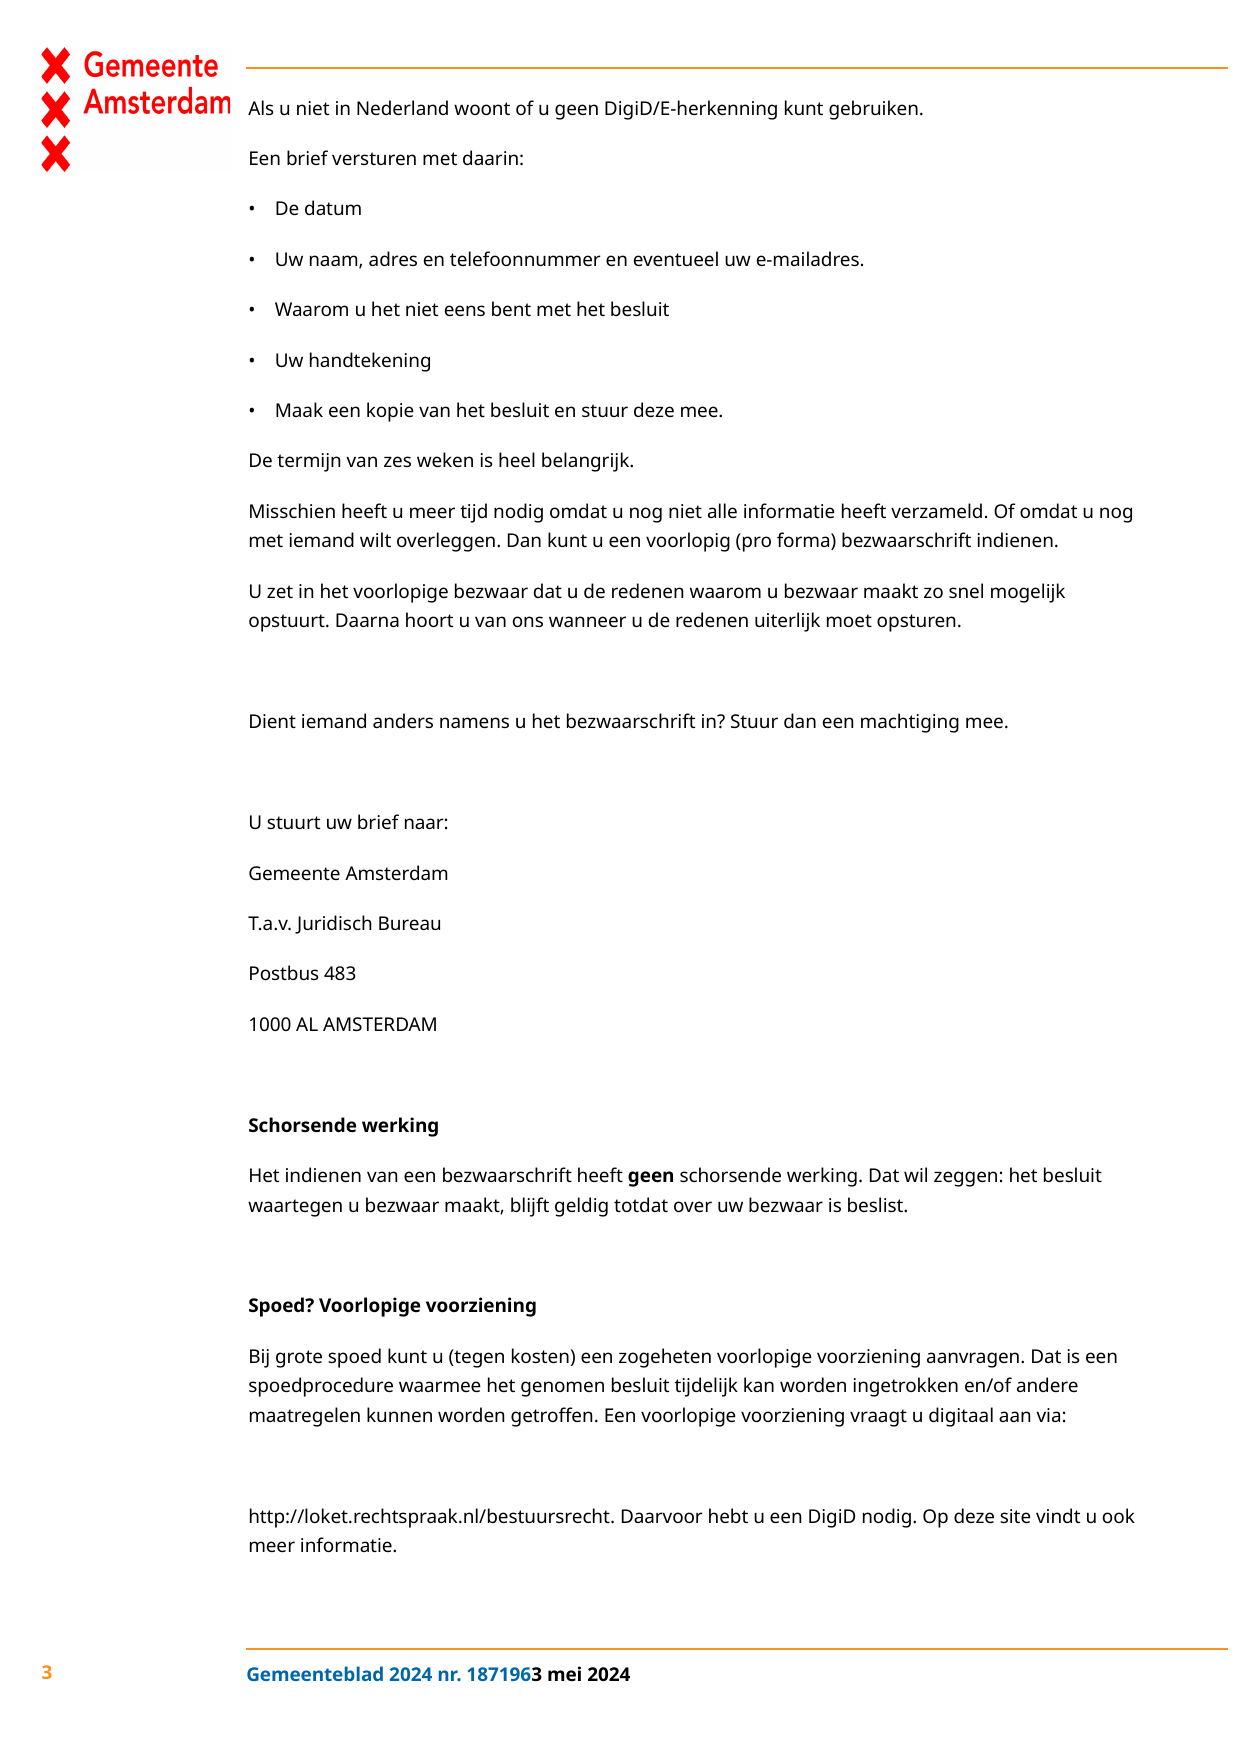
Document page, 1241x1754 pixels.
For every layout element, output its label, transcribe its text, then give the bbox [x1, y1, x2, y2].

picture [41, 47, 231, 172]
text • Waarom u het niet eens bent met het besluit [248, 296, 1152, 322]
text Als u niet in Nederland woont of u geen DigiD/E-herkenning kunt gebruiken. [248, 95, 1152, 121]
text • Uw naam, adres en telefoonnummer en eventueel uw e-mailadres. [248, 246, 1152, 272]
text T.a.v. Juridisch Bureau [248, 910, 1152, 936]
text Het indienen van een bezwaarschrift heeft geen schorsende werking. Dat wil zeggen: het besluit waartegen u bezwaar maakt, blijft geldig totdat over uw bezwaar is beslist. [248, 1162, 1152, 1218]
text Dient iemand anders namens u het bezwaarschrift in? Stuur dan een machtiging mee. [248, 708, 1152, 734]
text Postbus 483 [248, 961, 1152, 986]
text Een brief versturen met daarin: [248, 145, 1152, 171]
text U zet in het voorlopige bezwaar dat u de redenen waarom u bezwaar maakt zo snel mogelijk opstuurt. Daarna hoort u van ons wanneer u de redenen uiterlijk moet opsturen. [248, 578, 1152, 633]
text • Maak een kopie van het besluit en stuur deze mee. [248, 397, 1152, 423]
text De termijn van zes weken is heel belangrijk. [248, 448, 1152, 473]
text http://loket.rechtspraak.nl/bestuursrecht. Daarvoor hebt u een DigiD nodig. Op deze site vindt u ook meer informatie. [248, 1503, 1152, 1558]
text Misschien heeft u meer tijd nodig omdat u nog niet alle informatie heeft verzameld. Of omdat u nog met iemand wilt overleggen. Dan kunt u een voorlopig (pro forma) bezwaarschrift indienen. [248, 498, 1152, 553]
text Gemeente Amsterdam [248, 860, 1152, 886]
text 1000 AL AMSTERDAM [248, 1011, 1152, 1037]
text U stuurt uw brief naar: [248, 809, 1152, 835]
text Spoed? Voorlopige voorziening [248, 1293, 1152, 1318]
text Schorsende werking [248, 1112, 1152, 1138]
text • Uw handtekening [248, 347, 1152, 373]
text Bij grote spoed kunt u (tegen kosten) een zogeheten voorlopige voorziening aanvragen. Dat is een spoedprocedure waarmee het genomen besluit tijdelijk kan worden ingetrokken en/of andere maatregelen kunnen worden getroffen. Een voorlopige voorziening vraagt u digitaal aan via: [248, 1343, 1152, 1428]
text • De datum [248, 196, 1152, 221]
